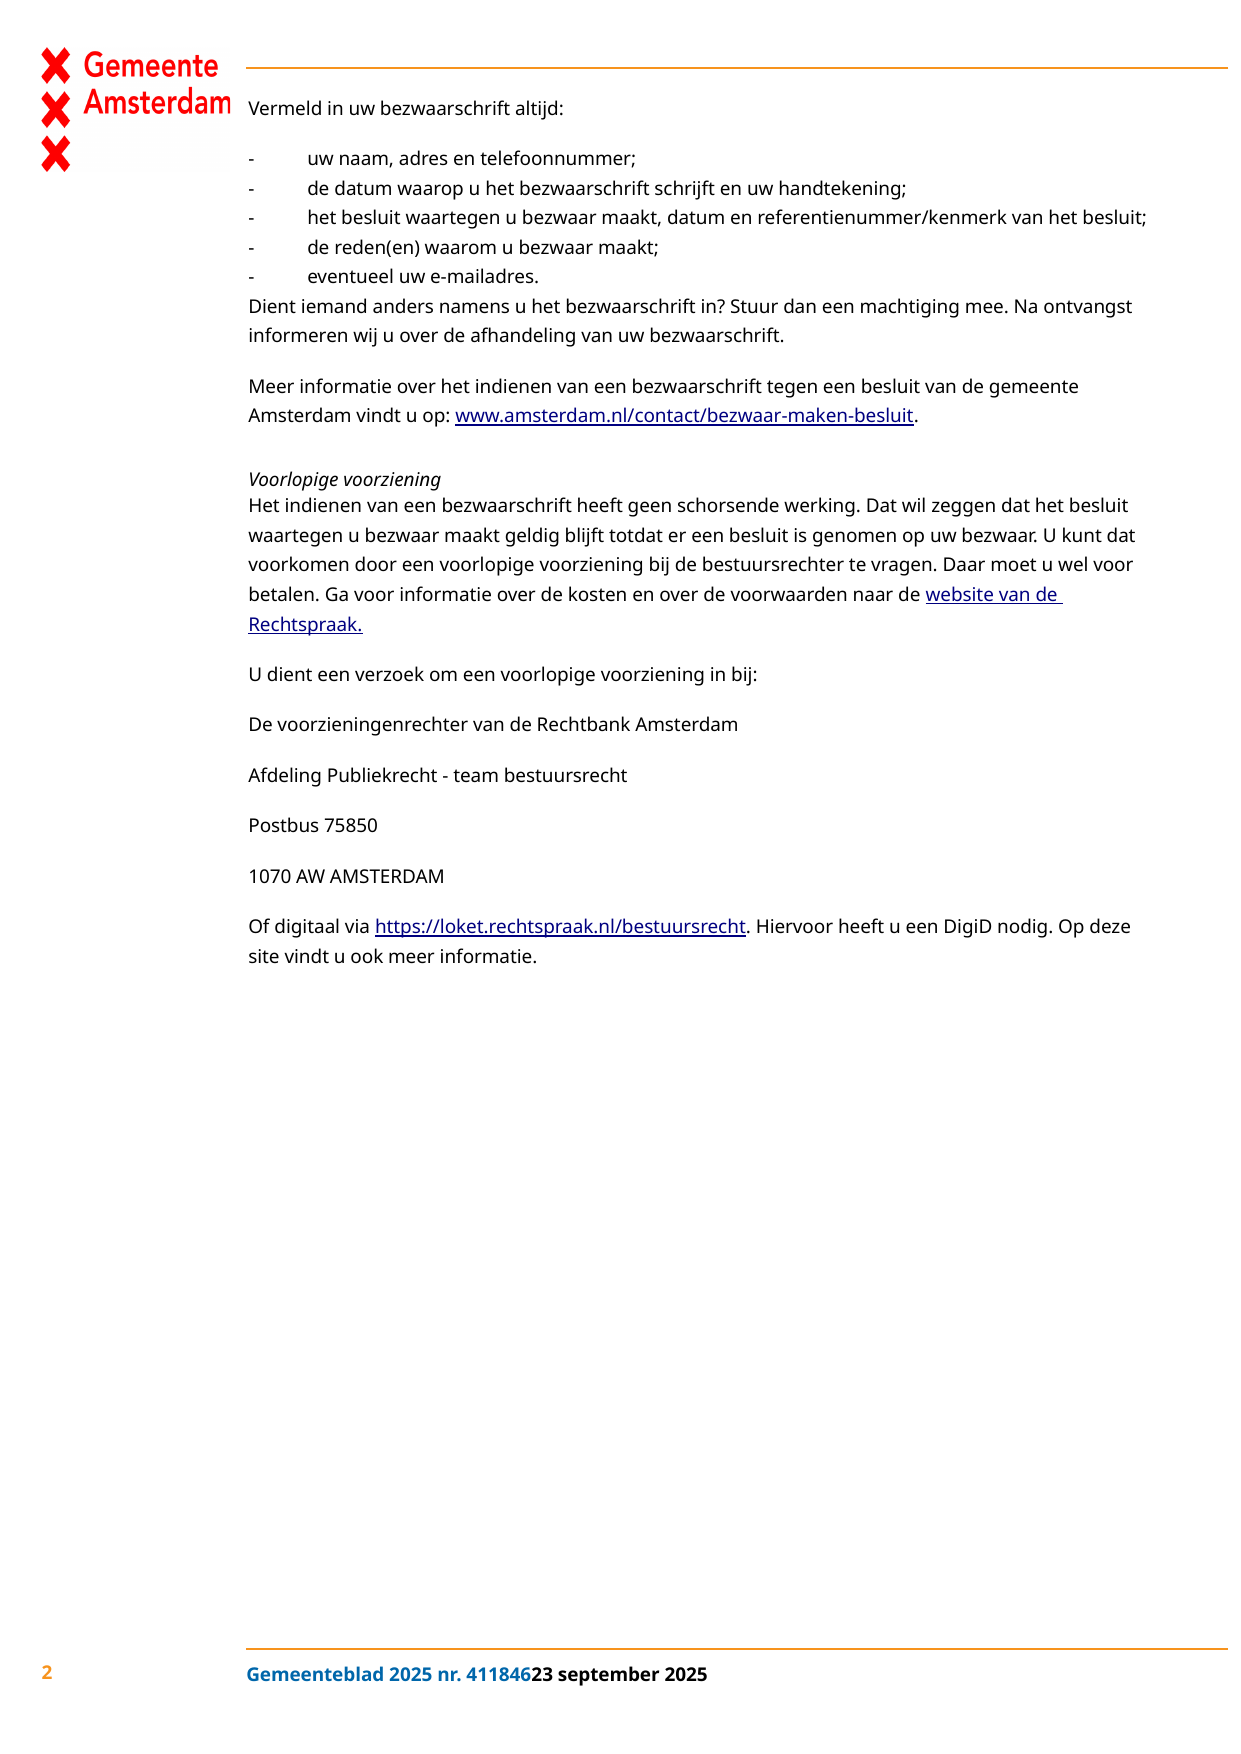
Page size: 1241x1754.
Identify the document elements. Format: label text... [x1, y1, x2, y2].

text Of digitaal via https://loket.rechtspraak.nl/bestuursrecht. Hiervoor heeft u een DigiD nodig. Op deze site vindt u ook meer informatie. [248, 913, 1152, 968]
text Vermeld in uw bezwaarschrift altijd: [248, 95, 1152, 121]
text De voorzieningenrechter van de Rechtbank Amsterdam [248, 712, 1152, 737]
text Postbus 75850 [248, 812, 1152, 838]
text Afdeling Publiekrecht - team bestuursrecht [248, 762, 1152, 788]
list de datum waarop u het bezwaarschrift schrijft en uw handtekening; [248, 175, 1152, 201]
text U dient een verzoek om een voorlopige voorziening in bij: [248, 661, 1152, 687]
list uw naam, adres en telefoonnummer; [248, 145, 1152, 171]
list het besluit waartegen u bezwaar maakt, datum en referentienummer/kenmerk van het besluit; [248, 204, 1152, 230]
text Dient iemand anders namens u het bezwaarschrift in? Stuur dan een machtiging mee. Na ontvangst informeren wij u over de afhandeling van uw bezwaarschrift. [248, 293, 1152, 348]
text Voorlopige voorziening [248, 467, 1152, 492]
text Meer informatie over het indienen van een bezwaarschrift tegen een besluit van de gemeente Amsterdam vindt u op: www.amsterdam.nl/contact/bezwaar-maken-besluit. [248, 373, 1152, 428]
list eventueel uw e-mailadres. [248, 263, 1152, 289]
picture [41, 47, 231, 172]
text 1070 AW AMSTERDAM [248, 863, 1152, 888]
text Het indienen van een bezwaarschrift heeft geen schorsende werking. Dat wil zeggen dat het besluit waartegen u bezwaar maakt geldig blijft totdat er een besluit is genomen op uw bezwaar. U kunt dat voorkomen door een voorlopige voorziening bij de bestuursrechter te vragen. Daar moet u wel voor betalen. Ga voor informatie over de kosten en over de voorwaarden naar de website van de Rechtspraak. [248, 492, 1152, 636]
list de reden(en) waarom u bezwaar maakt; [248, 234, 1152, 260]
